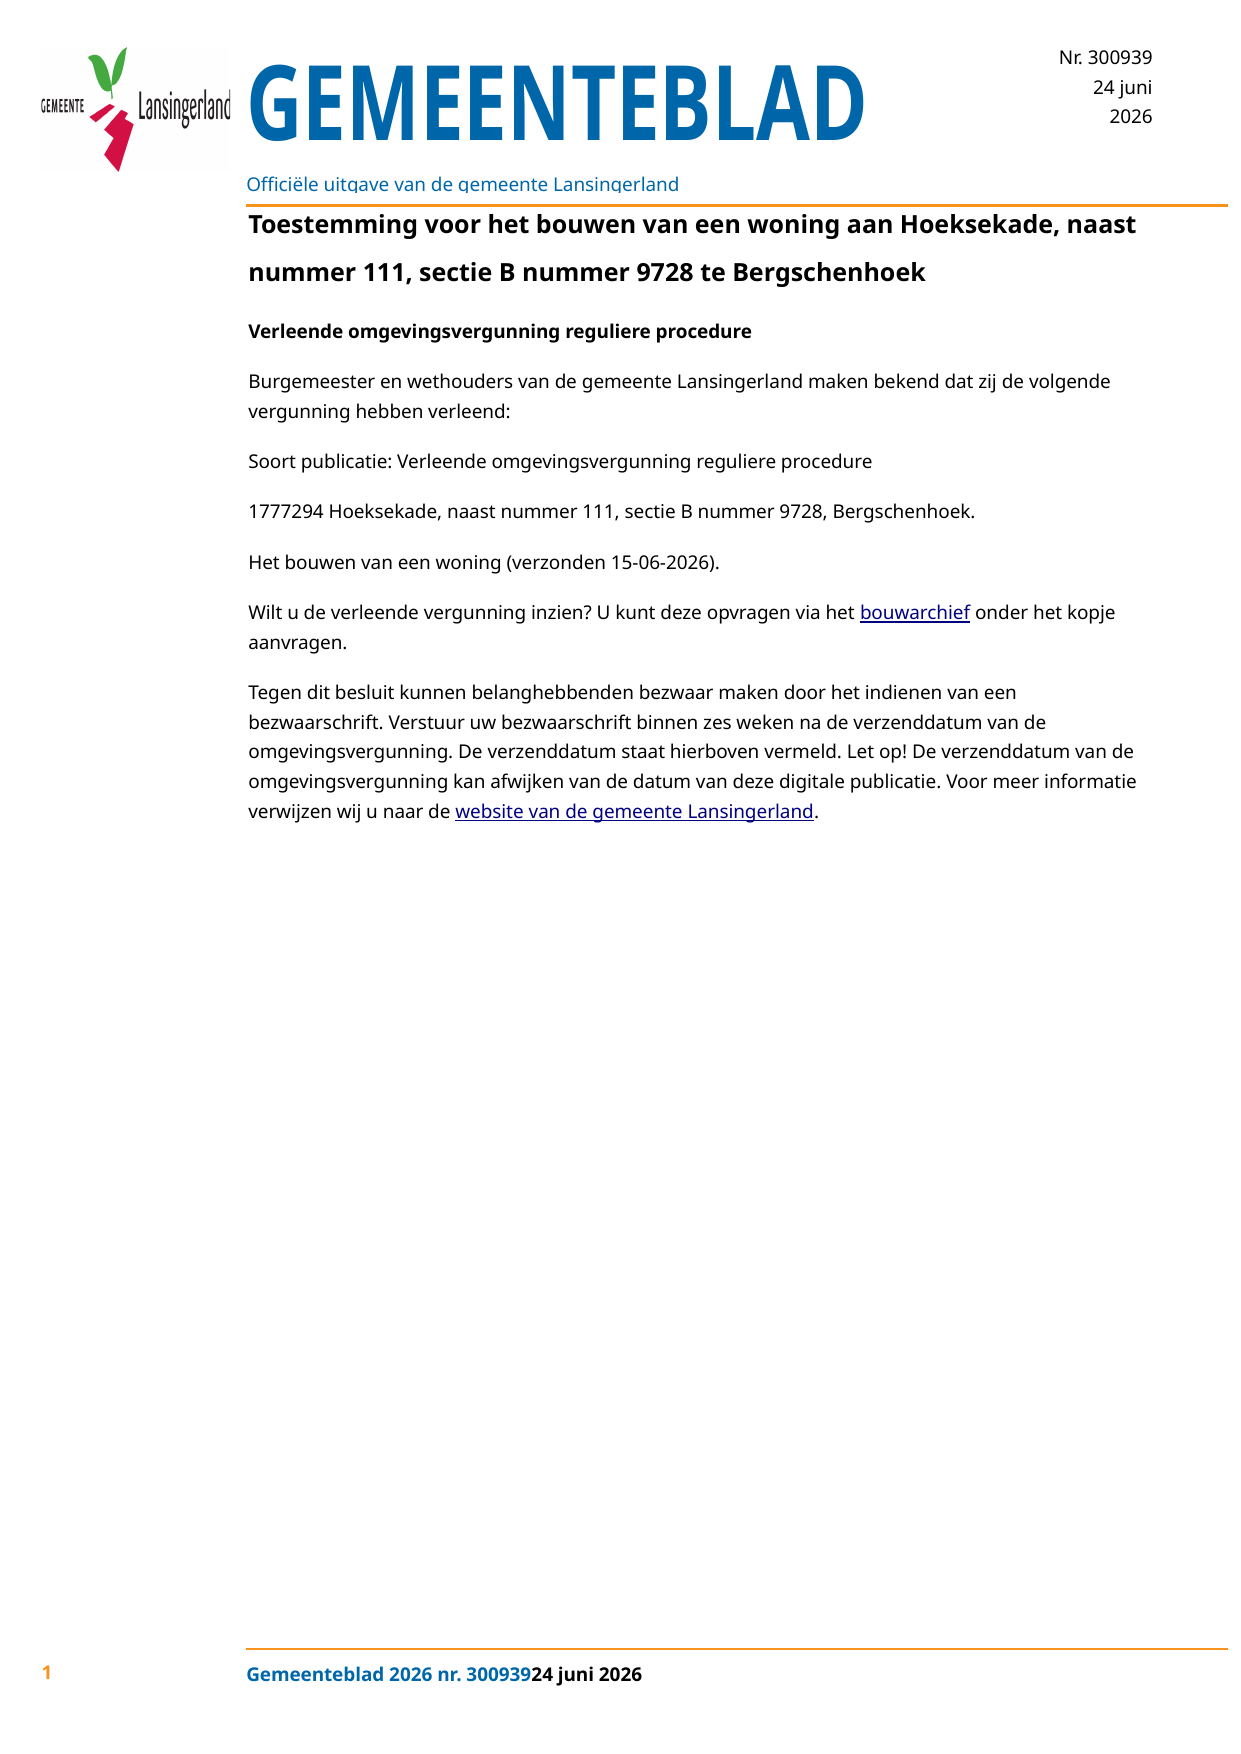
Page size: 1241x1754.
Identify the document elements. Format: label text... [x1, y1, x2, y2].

text Tegen dit besluit kunnen belanghebbenden bezwaar maken door het indienen van een bezwaarschrift. Verstuur uw bezwaarschrift binnen zes weken na de verzenddatum van de omgevingsvergunning. De verzenddatum staat hierboven vermeld. Let op! De verzenddatum van de omgevingsvergunning kan afwijken van de datum van deze digitale publicatie. Voor meer informatie verwijzen wij u naar de website van de gemeente Lansingerland. [248, 679, 1152, 824]
text 1777294 Hoeksekade, naast nummer 111, sectie B nummer 9728, Bergschenhoek. [248, 499, 1152, 524]
text Verleende omgevingsvergunning reguliere procedure [248, 318, 1152, 344]
text Het bouwen van een woning (verzonden 15-06-2026). [248, 549, 1152, 575]
text Toestemming voor het bouwen van een woning aan Hoeksekade, naast nummer 111, sectie B nummer 9728 te Bergschenhoek [248, 207, 1152, 288]
text Burgemeester en wethouders van de gemeente Lansingerland maken bekend dat zij de volgende vergunning hebben verleend: [248, 368, 1152, 424]
text Soort publicatie: Verleende omgevingsvergunning reguliere procedure [248, 448, 1152, 474]
picture [41, 47, 231, 172]
text Wilt u de verleende vergunning inzien? U kunt deze opvragen via het bouwarchief onder het kopje aanvragen. [248, 599, 1152, 655]
